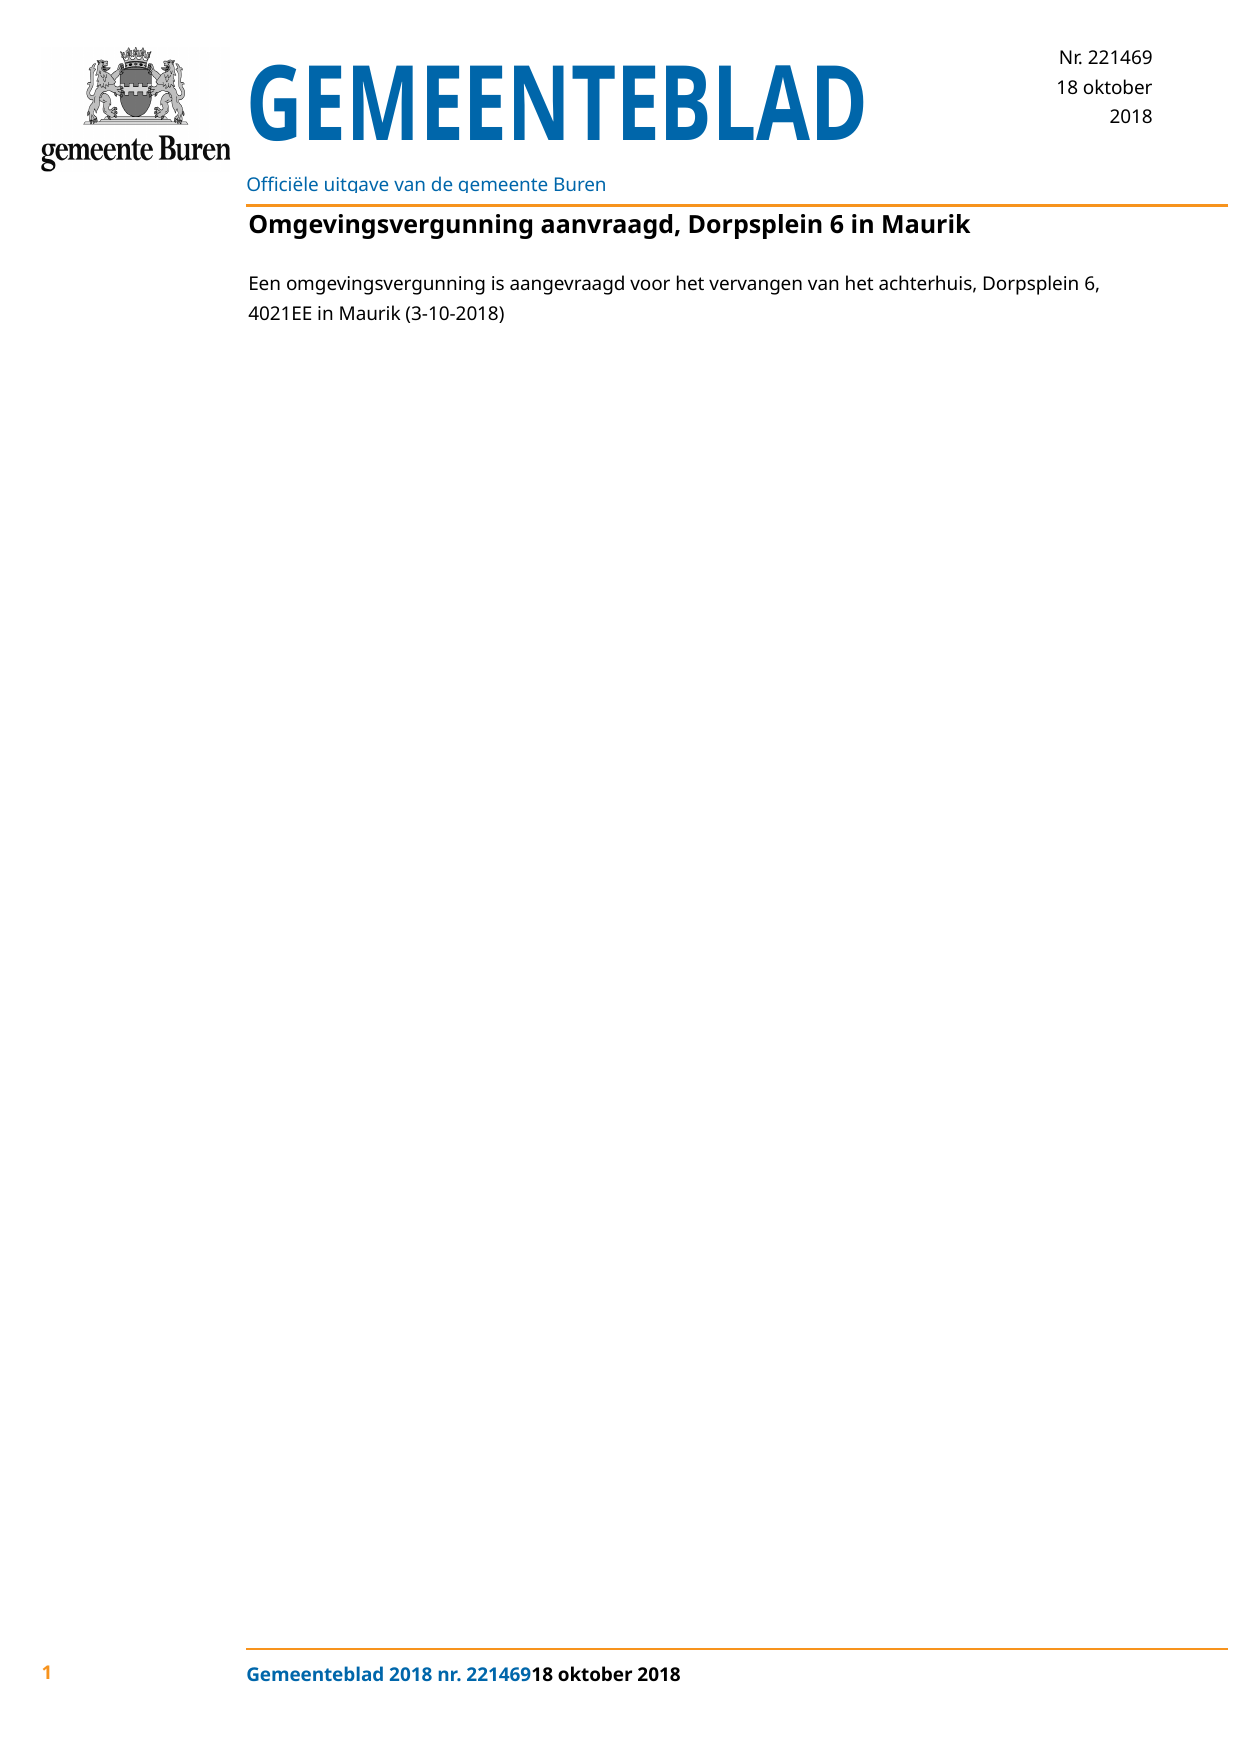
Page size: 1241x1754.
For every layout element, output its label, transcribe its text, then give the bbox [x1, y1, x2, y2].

text Een omgevingsvergunning is aangevraagd voor het vervangen van het achterhuis, Dorpsplein 6, 4021EE in Maurik (3-10-2018) [248, 270, 1152, 326]
picture [41, 47, 231, 172]
text Omgevingsvergunning aanvraagd, Dorpsplein 6 in Maurik [248, 207, 1152, 241]
